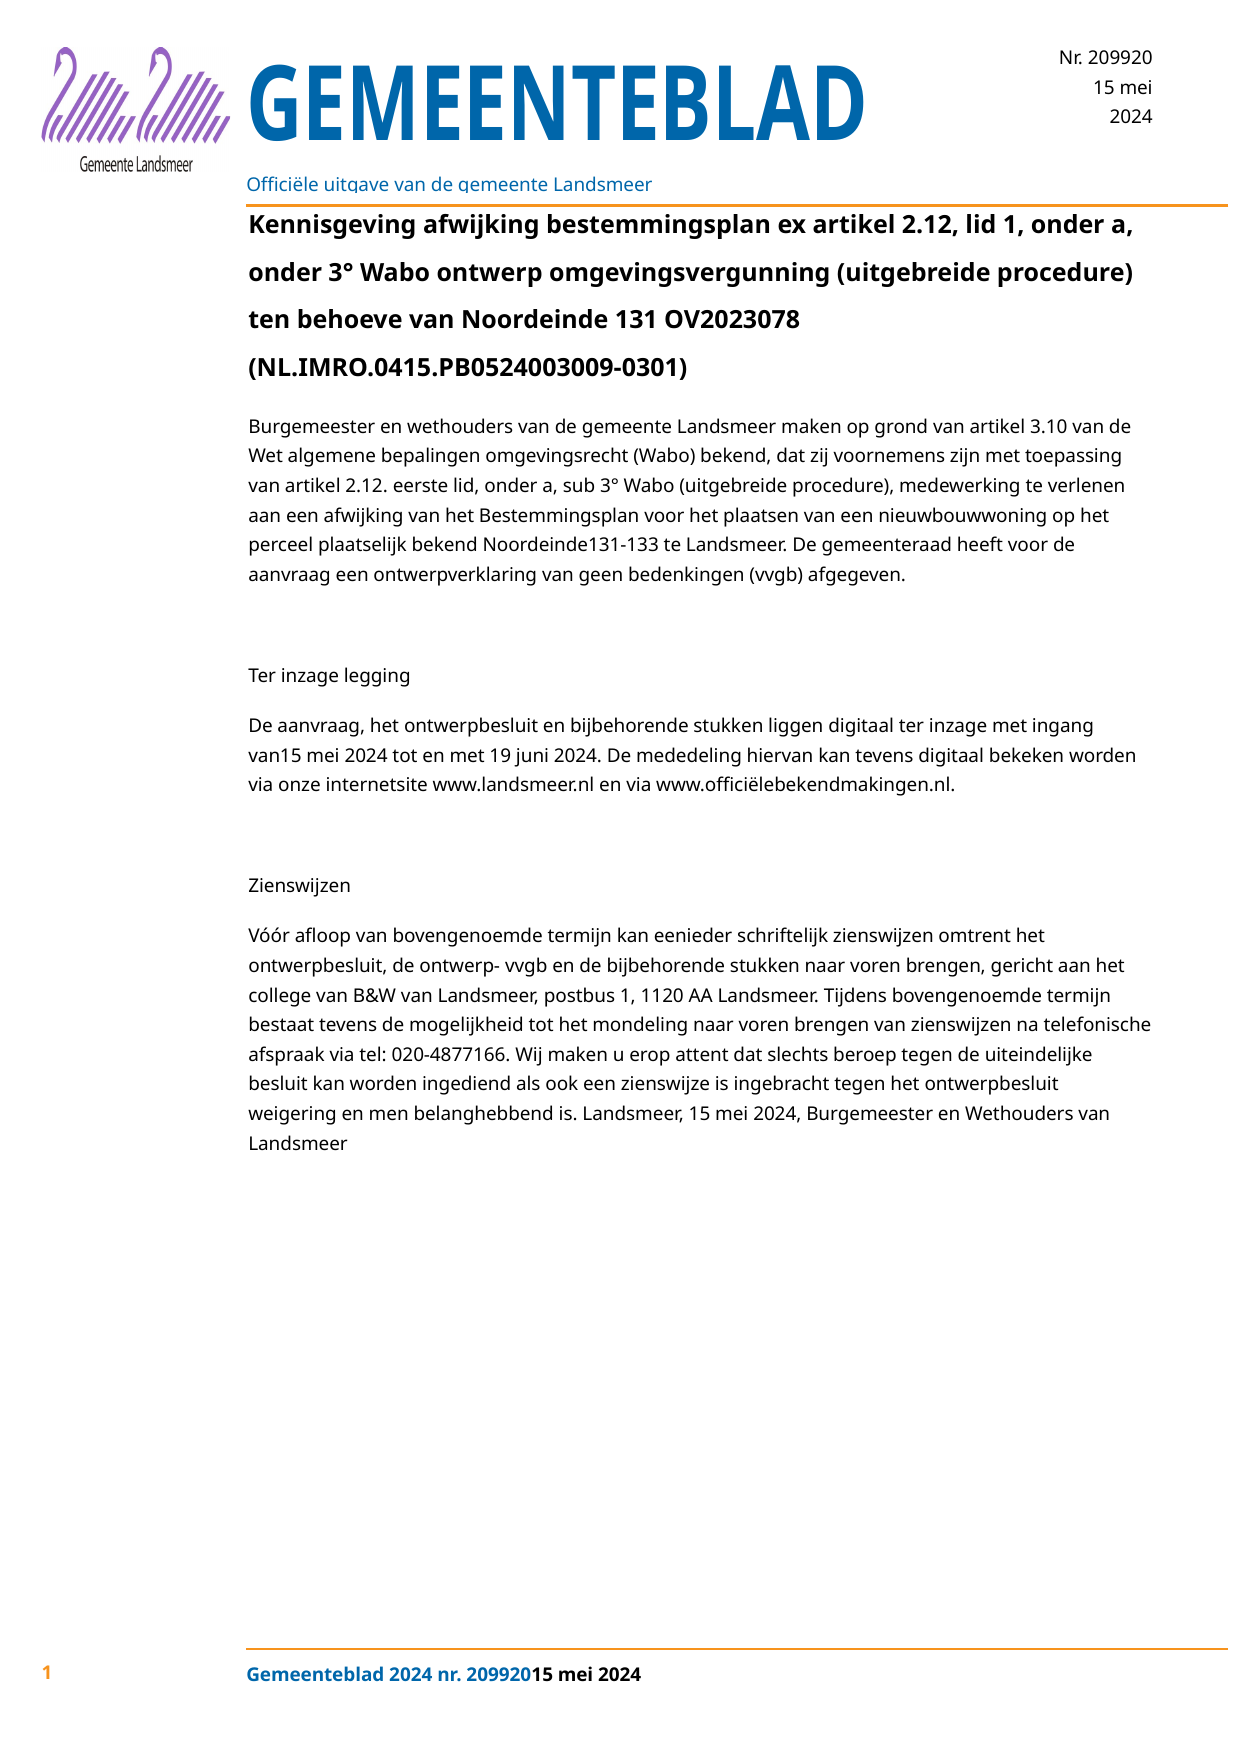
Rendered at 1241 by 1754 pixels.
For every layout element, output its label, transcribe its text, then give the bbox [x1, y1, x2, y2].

text Burgemeester en wethouders van de gemeente Landsmeer maken op grond van artikel 3.10 van de Wet algemene bepalingen omgevingsrecht (Wabo) bekend, dat zij voornemens zijn met toepassing van artikel 2.12. eerste lid, onder a, sub 3° Wabo (uitgebreide procedure), medewerking te verlenen aan een afwijking van het Bestemmingsplan voor het plaatsen van een nieuwbouwwoning op het perceel plaatselijk bekend Noordeinde131-133 te Landsmeer. De gemeenteraad heeft voor de aanvraag een ontwerpverklaring van geen bedenkingen (vvgb) afgegeven. [248, 413, 1152, 587]
text De aanvraag, het ontwerpbesluit en bijbehorende stukken liggen digitaal ter inzage met ingang van15 mei 2024 tot en met 19 juni 2024. De mededeling hiervan kan tevens digitaal bekeken worden via onze internetsite www.landsmeer.nl en via www.officiëlebekendmakingen.nl. [248, 712, 1152, 797]
text Zienswijzen [248, 872, 1152, 898]
text Vóór afloop van bovengenoemde termijn kan eenieder schriftelijk zienswijzen omtrent het ontwerpbesluit, de ontwerp- vvgb en de bijbehorende stukken naar voren brengen, gericht aan het college van B&W van Landsmeer, postbus 1, 1120 AA Landsmeer. Tijdens bovengenoemde termijn bestaat tevens de mogelijkheid tot het mondeling naar voren brengen van zienswijzen na telefonische afspraak via tel: 020-4877166. Wij maken u erop attent dat slechts beroep tegen de uiteindelijke besluit kan worden ingediend als ook een zienswijze is ingebracht tegen het ontwerpbesluit weigering en men belanghebbend is. Landsmeer, 15 mei 2024, Burgemeester en Wethouders van Landsmeer [248, 923, 1152, 1156]
text Ter inzage legging [248, 662, 1152, 688]
text Kennisgeving afwijking bestemmingsplan ex artikel 2.12, lid 1, onder a, onder 3° Wabo ontwerp omgevingsvergunning (uitgebreide procedure) ten behoeve van Noordeinde 131 OV2023078 (NL.IMRO.0415.PB0524003009-0301) [248, 207, 1152, 384]
picture [41, 47, 231, 172]
